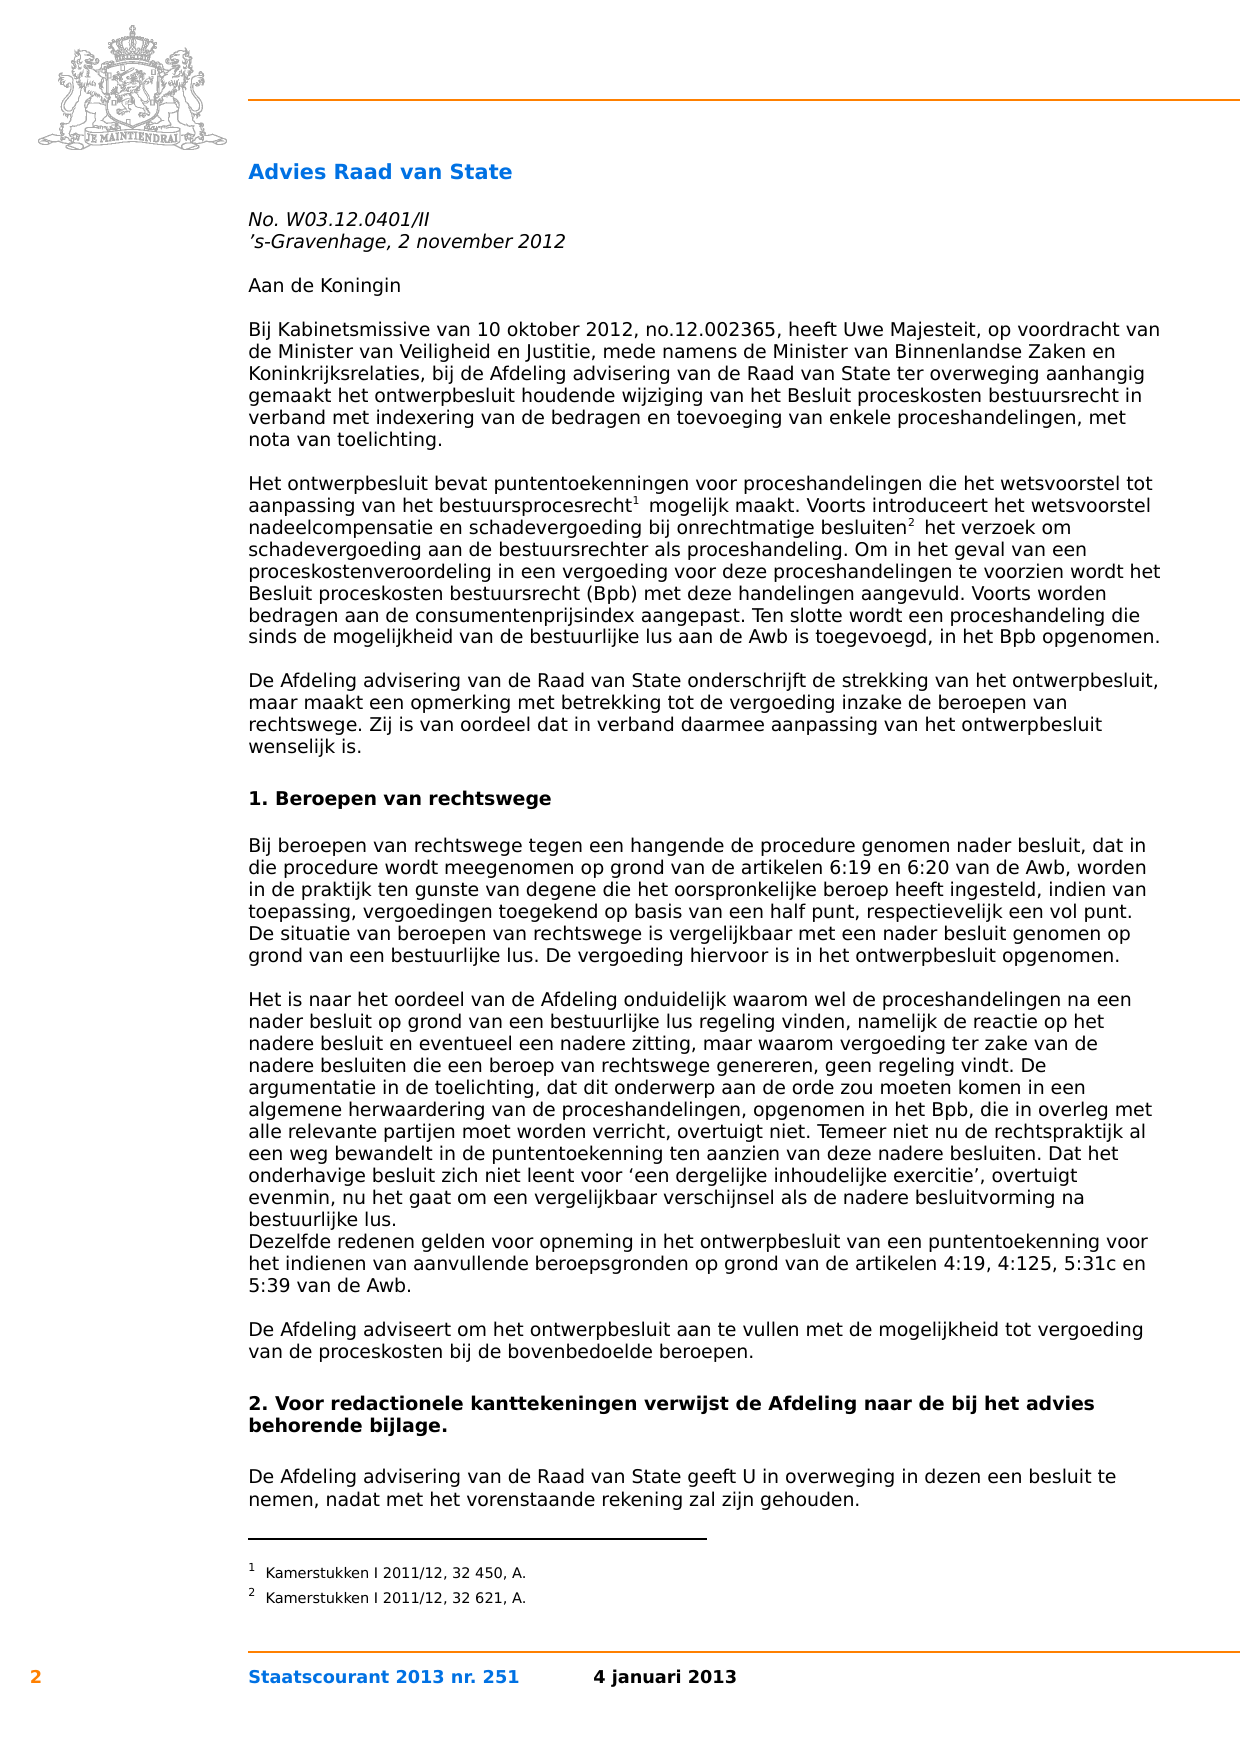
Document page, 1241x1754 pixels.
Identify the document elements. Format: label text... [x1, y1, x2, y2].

text Het ontwerpbesluit bevat puntentoekenningen voor proceshandelingen die het wetsvoorstel tot aanpassing van het bestuursprocesrecht mogelijk maakt. Voorts introduceert het wetsvoorstel nadeelcompensatie en schadevergoeding bij onrechtmatige besluiten het verzoek om schadevergoeding aan de bestuursrechter als proceshandeling. Om in het geval van een proceskostenveroordeling in een vergoeding voor deze proceshandelingen te voorzien wordt het Besluit proceskosten bestuursrecht (Bpb) met deze handelingen aangevuld. Voorts worden bedragen aan de consumentenprijsindex aangepast. Ten slotte wordt een proceshandeling die sinds de mogelijkheid van de bestuurlijke lus aan de Awb is toegevoegd, in het Bpb opgenomen. [248, 473, 1163, 648]
subtitle 1. Beroepen van rechtswege [248, 788, 1163, 810]
text Kamerstukken I 2011/12, 32 621, A. [248, 1586, 1163, 1608]
text Kamerstukken I 2011/12, 32 450, A. [248, 1561, 1163, 1583]
text ’s-Gravenhage, 2 november 2012 [248, 231, 1163, 253]
subtitle Advies Raad van State [248, 160, 1163, 184]
text Aan de Koningin [248, 275, 1163, 297]
text De Afdeling advisering van de Raad van State onderschrijft de strekking van het ontwerpbesluit, maar maakt een opmerking met betrekking tot de vergoeding inzake de beroepen van rechtswege. Zij is van oordeel dat in verband daarmee aanpassing van het ontwerpbesluit wenselijk is. [248, 670, 1163, 758]
text Dezelfde redenen gelden voor opneming in het ontwerpbesluit van een puntentoekenning voor het indienen van aanvullende beroepsgronden op grond van de artikelen 4:19, 4:125, 5:31c en 5:39 van de Awb. [248, 1231, 1163, 1297]
text Het is naar het oordeel van de Afdeling onduidelijk waarom wel de proceshandelingen na een nader besluit op grond van een bestuurlijke lus regeling vinden, namelijk de reactie op het nadere besluit en eventueel een nadere zitting, maar waarom vergoeding ter zake van de nadere besluiten die een beroep van rechtswege genereren, geen regeling vindt. De argumentatie in de toelichting, dat dit onderwerp aan de orde zou moeten komen in een algemene herwaardering van de proceshandelingen, opgenomen in het Bpb, die in overleg met alle relevante partijen moet worden verricht, overtuigt niet. Temeer niet nu de rechtspraktijk al een weg bewandelt in de puntentoekenning ten aanzien van deze nadere besluiten. Dat het onderhavige besluit zich niet leent voor ‘een dergelijke inhoudelijke exercitie’, overtuigt evenmin, nu het gaat om een vergelijkbaar verschijnsel als de nadere besluitvorming na bestuurlijke lus. [248, 989, 1163, 1231]
text No. W03.12.0401/II [248, 209, 1163, 231]
subtitle 2. Voor redactionele kanttekeningen verwijst de Afdeling naar de bij het advies behorende bijlage. [248, 1392, 1163, 1436]
text Bij beroepen van rechtswege tegen een hangende de procedure genomen nader besluit, dat in die procedure wordt meegenomen op grond van de artikelen 6:19 en 6:20 van de Awb, worden in de praktijk ten gunste van degene die het oorspronkelijke beroep heeft ingesteld, indien van toepassing, vergoedingen toegekend op basis van een half punt, respectievelijk een vol punt. De situatie van beroepen van rechtswege is vergelijkbaar met een nader besluit genomen op grond van een bestuurlijke lus. De vergoeding hiervoor is in het ontwerpbesluit opgenomen. [248, 835, 1163, 967]
picture [38, 25, 227, 150]
text Bij Kabinetsmissive van 10 oktober 2012, no.12.002365, heeft Uwe Majesteit, op voordracht van de Minister van Veiligheid en Justitie, mede namens de Minister van Binnenlandse Zaken en Koninkrijksrelaties, bij de Afdeling advisering van de Raad van State ter overweging aanhangig gemaakt het ontwerpbesluit houdende wijziging van het Besluit proceskosten bestuursrecht in verband met indexering van de bedragen en toevoeging van enkele proceshandelingen, met nota van toelichting. [248, 319, 1163, 451]
text De Afdeling advisering van de Raad van State geeft U in overweging in dezen een besluit te nemen, nadat met het vorenstaande rekening zal zijn gehouden. [248, 1466, 1163, 1510]
text De Afdeling adviseert om het ontwerpbesluit aan te vullen met de mogelijkheid tot vergoeding van de proceskosten bij de bovenbedoelde beroepen. [248, 1318, 1163, 1362]
